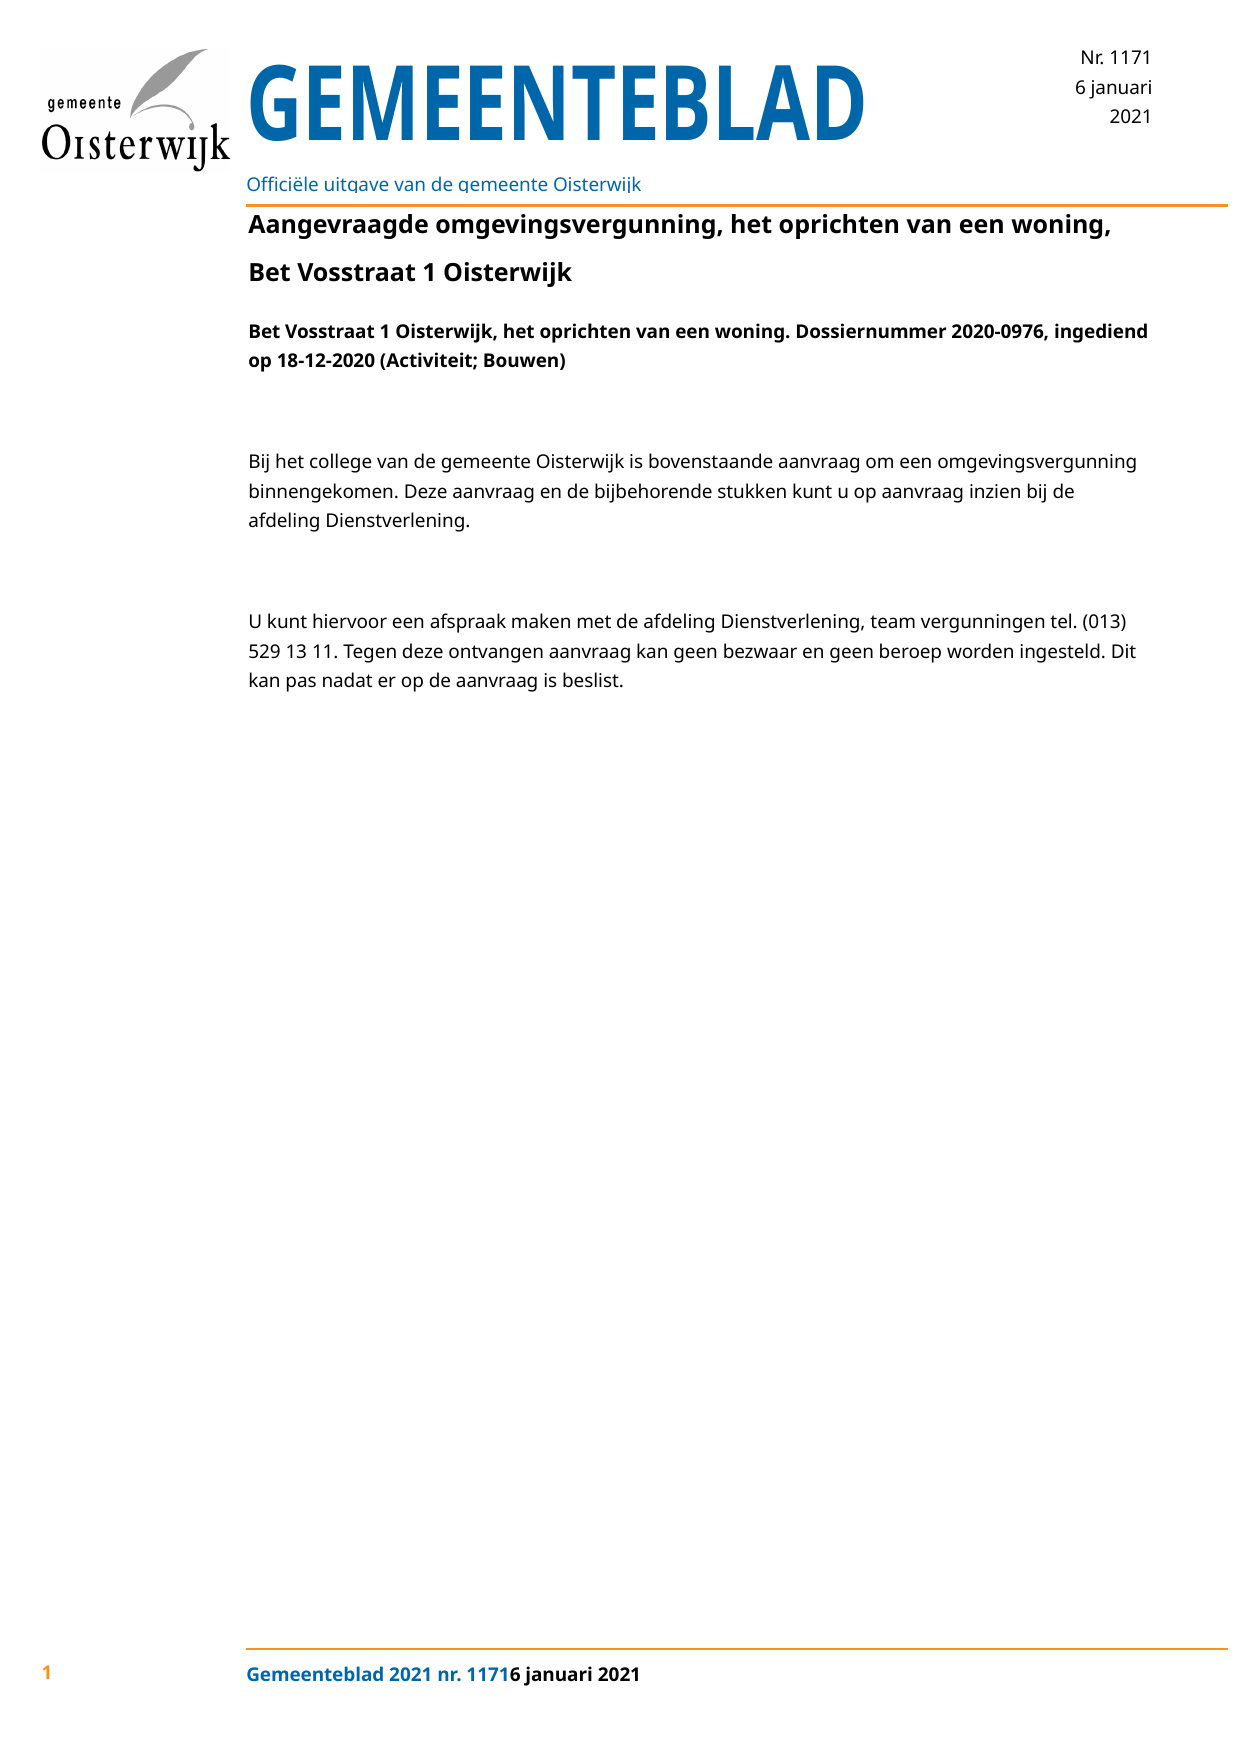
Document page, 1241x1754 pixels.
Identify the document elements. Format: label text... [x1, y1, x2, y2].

text U kunt hiervoor een afspraak maken met de afdeling Dienstverlening, team vergunningen tel. (013) 529 13 11. Tegen deze ontvangen aanvraag kan geen bezwaar en geen beroep worden ingesteld. Dit kan pas nadat er op de aanvraag is beslist. [248, 608, 1152, 693]
text Aangevraagde omgevingsvergunning, het oprichten van een woning, Bet Vosstraat 1 Oisterwijk [248, 207, 1152, 288]
text Bet Vosstraat 1 Oisterwijk, het oprichten van een woning. Dossiernummer 2020-0976, ingediend op 18-12-2020 (Activiteit; Bouwen) [248, 318, 1152, 373]
text Bij het college van de gemeente Oisterwijk is bovenstaande aanvraag om een omgevingsvergunning binnengekomen. Deze aanvraag en de bijbehorende stukken kunt u op aanvraag inzien bij de afdeling Dienstverlening. [248, 448, 1152, 533]
picture [41, 47, 231, 172]
